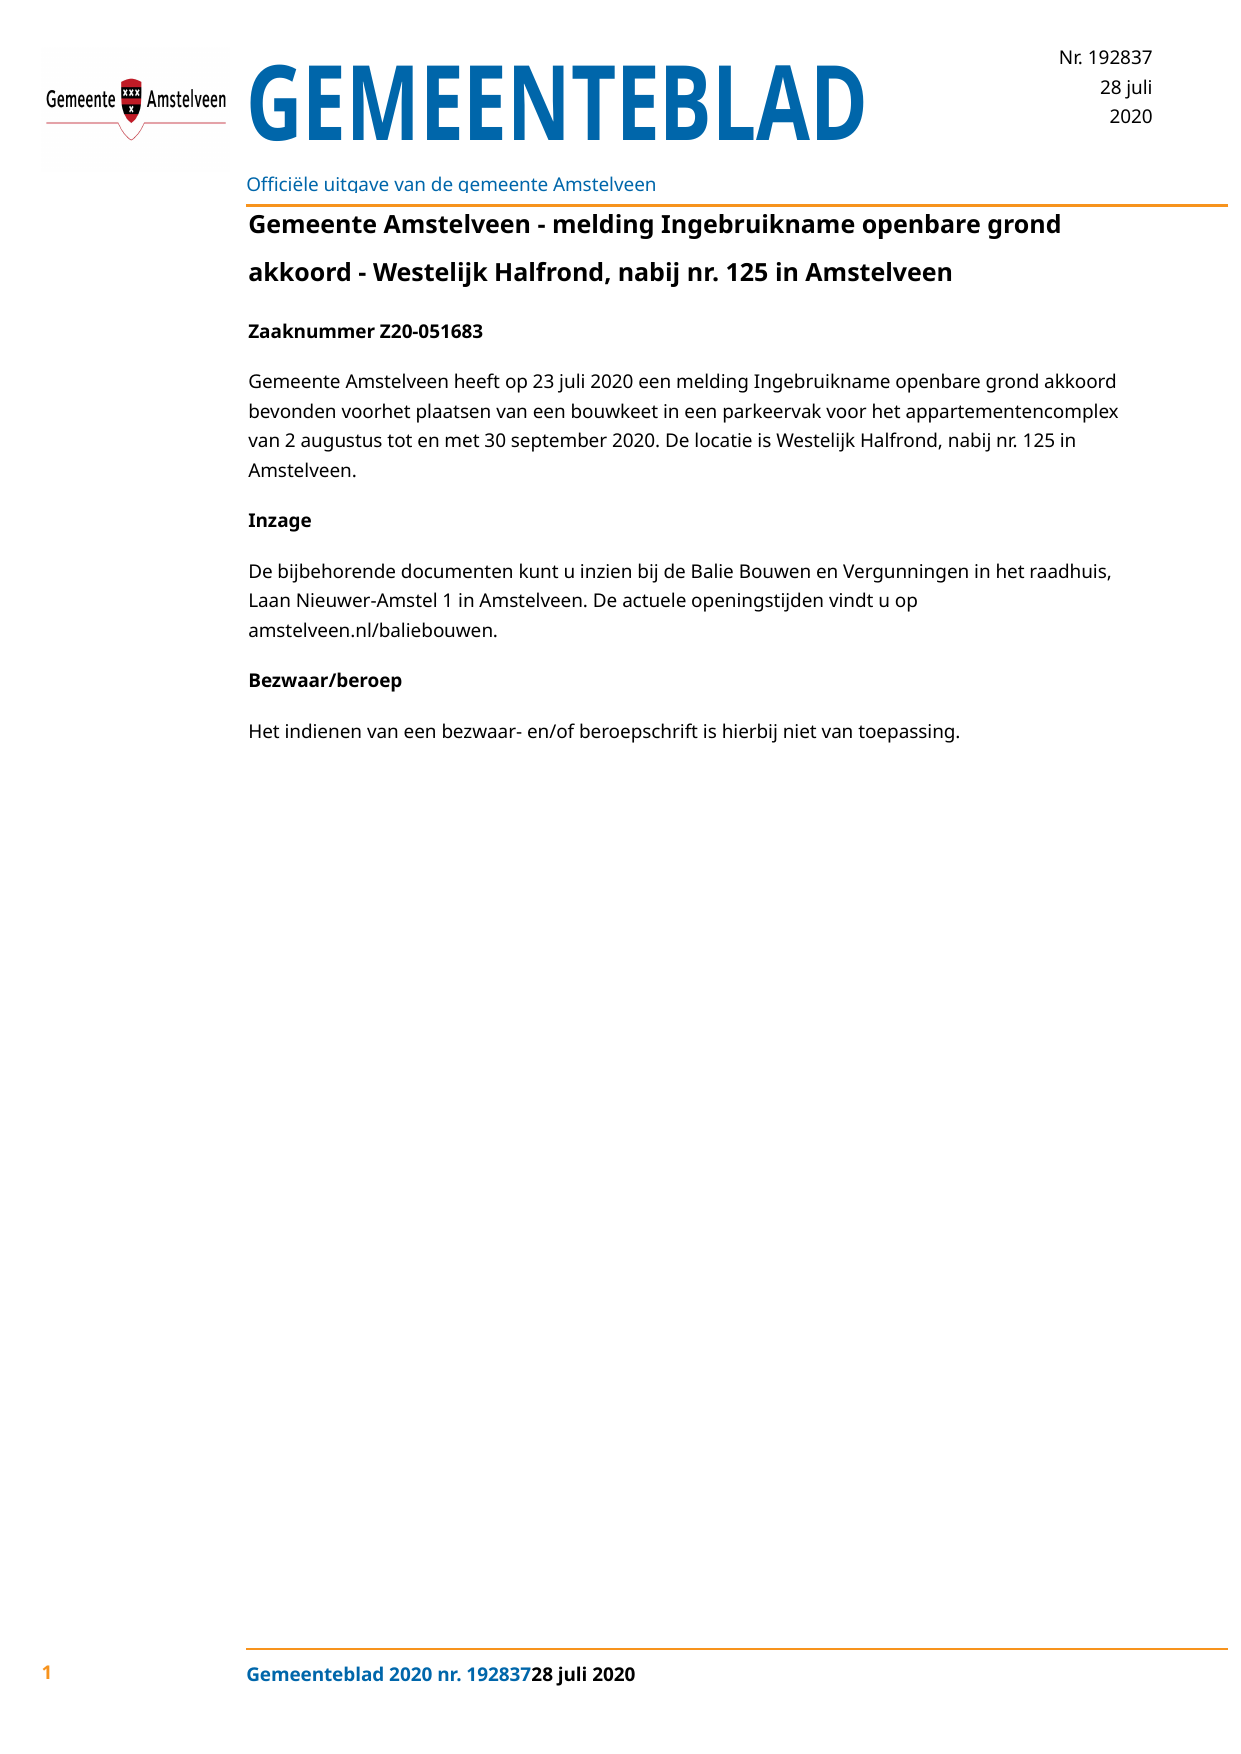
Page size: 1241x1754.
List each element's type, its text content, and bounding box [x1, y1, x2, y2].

text De bijbehorende documenten kunt u inzien bij de Balie Bouwen en Vergunningen in het raadhuis, Laan Nieuwer-Amstel 1 in Amstelveen. De actuele openingstijden vindt u op amstelveen.nl/baliebouwen. [248, 558, 1152, 643]
text Zaaknummer Z20-051683 [248, 318, 1152, 344]
text Gemeente Amstelveen heeft op 23 juli 2020 een melding Ingebruikname openbare grond akkoord bevonden voorhet plaatsen van een bouwkeet in een parkeervak voor het appartementencomplex van 2 augustus tot en met 30 september 2020. De locatie is Westelijk Halfrond, nabij nr. 125 in Amstelveen. [248, 368, 1152, 483]
text Het indienen van een bezwaar- en/of beroepschrift is hierbij niet van toepassing. [248, 718, 1152, 744]
text Inzage [248, 507, 1152, 533]
text Bezwaar/beroep [248, 667, 1152, 693]
text Gemeente Amstelveen - melding Ingebruikname openbare grond akkoord - Westelijk Halfrond, nabij nr. 125 in Amstelveen [248, 207, 1152, 288]
picture [41, 47, 231, 172]
